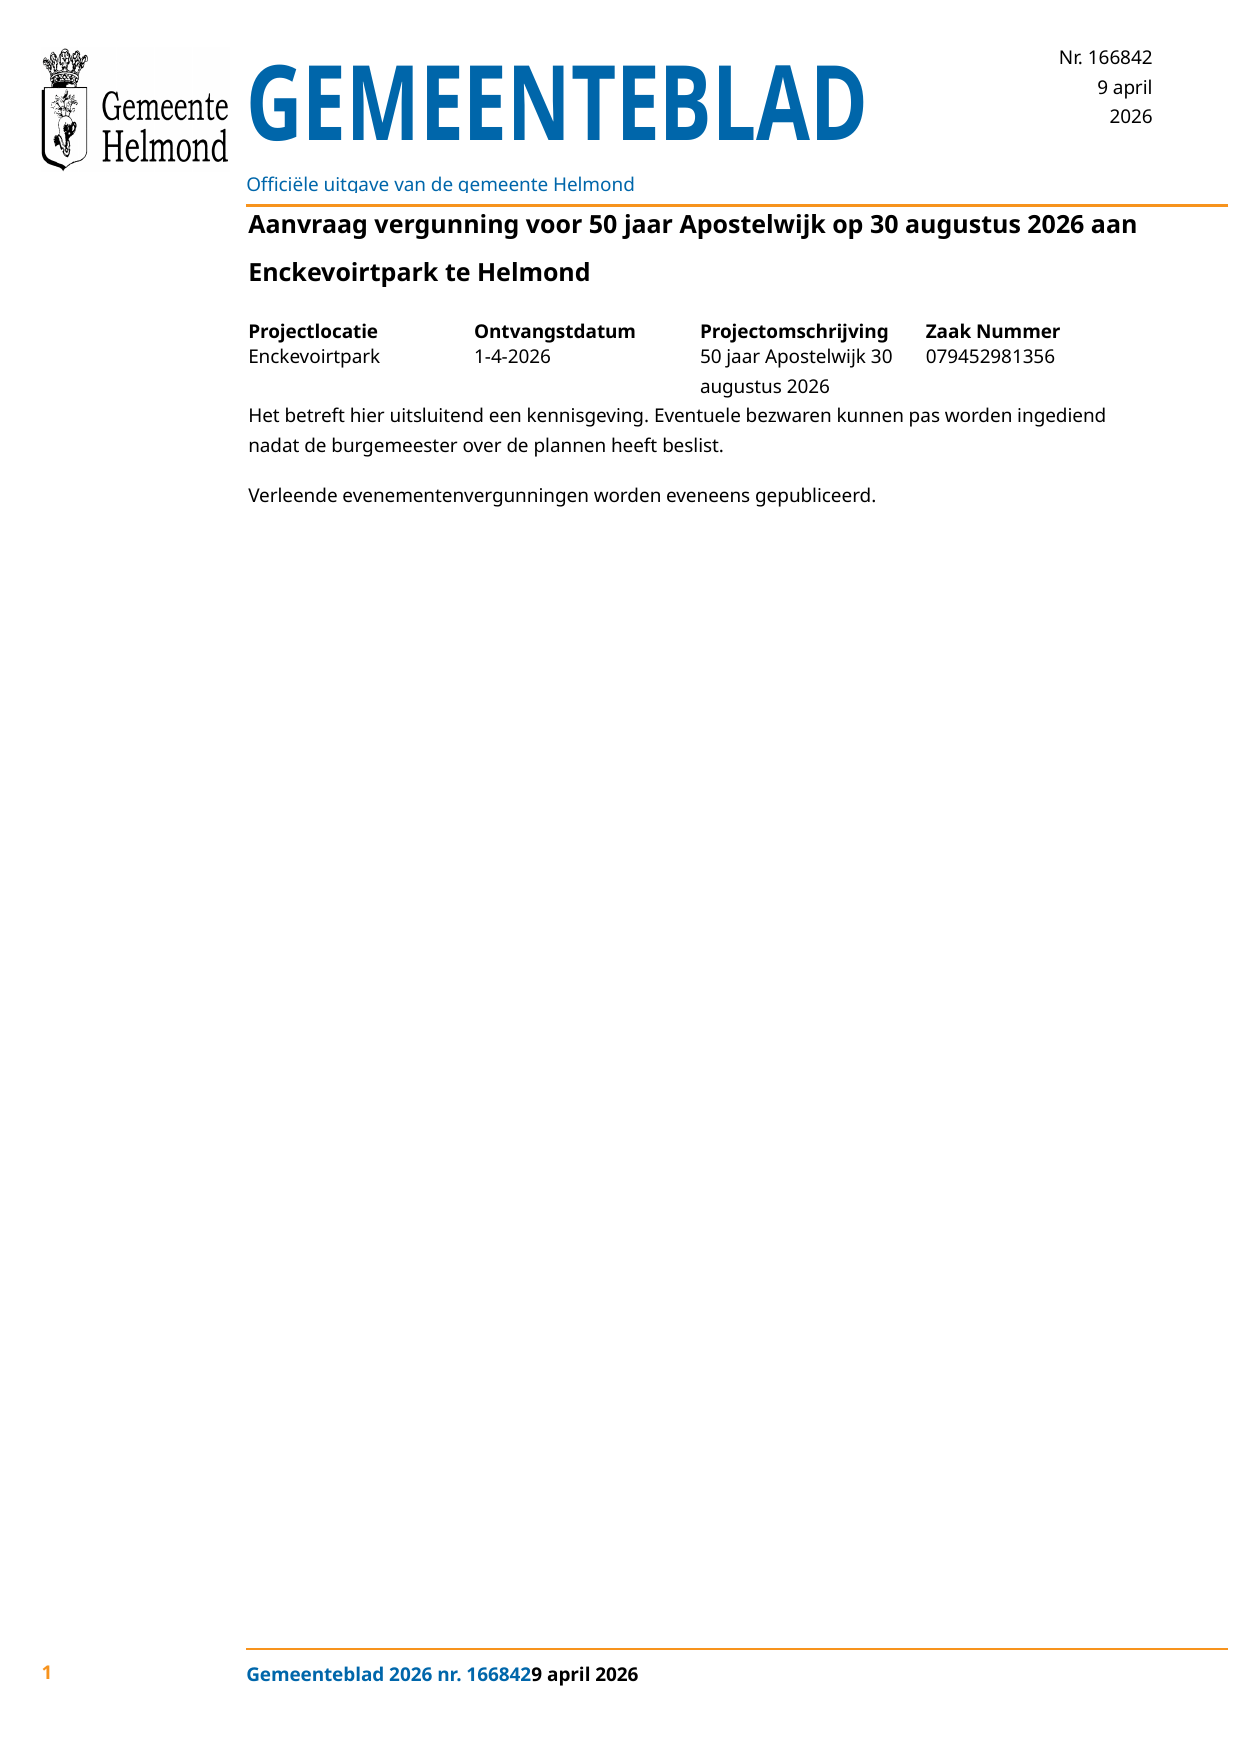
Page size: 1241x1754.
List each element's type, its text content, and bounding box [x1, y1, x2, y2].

text Het betreft hier uitsluitend een kennisgeving. Eventuele bezwaren kunnen pas worden ingediend nadat de burgemeester over de plannen heeft beslist. [248, 402, 1152, 458]
table_header Ontvangstdatum [474, 318, 700, 344]
table_cell 1-4-2026 [474, 344, 700, 399]
table_header Projectomschrijving [700, 318, 926, 344]
table_header Zaak Nummer [926, 318, 1152, 344]
picture [41, 47, 231, 172]
table_header Projectlocatie [248, 318, 474, 344]
table_cell Enckevoirtpark [248, 344, 474, 399]
table_cell 079452981356 [926, 344, 1152, 399]
table_cell 50 jaar Apostelwijk 30 augustus 2026 [700, 344, 926, 399]
text Verleende evenementenvergunningen worden eveneens gepubliceerd. [248, 482, 1152, 508]
text Aanvraag vergunning voor 50 jaar Apostelwijk op 30 augustus 2026 aan Enckevoirtpark te Helmond [248, 207, 1152, 288]
